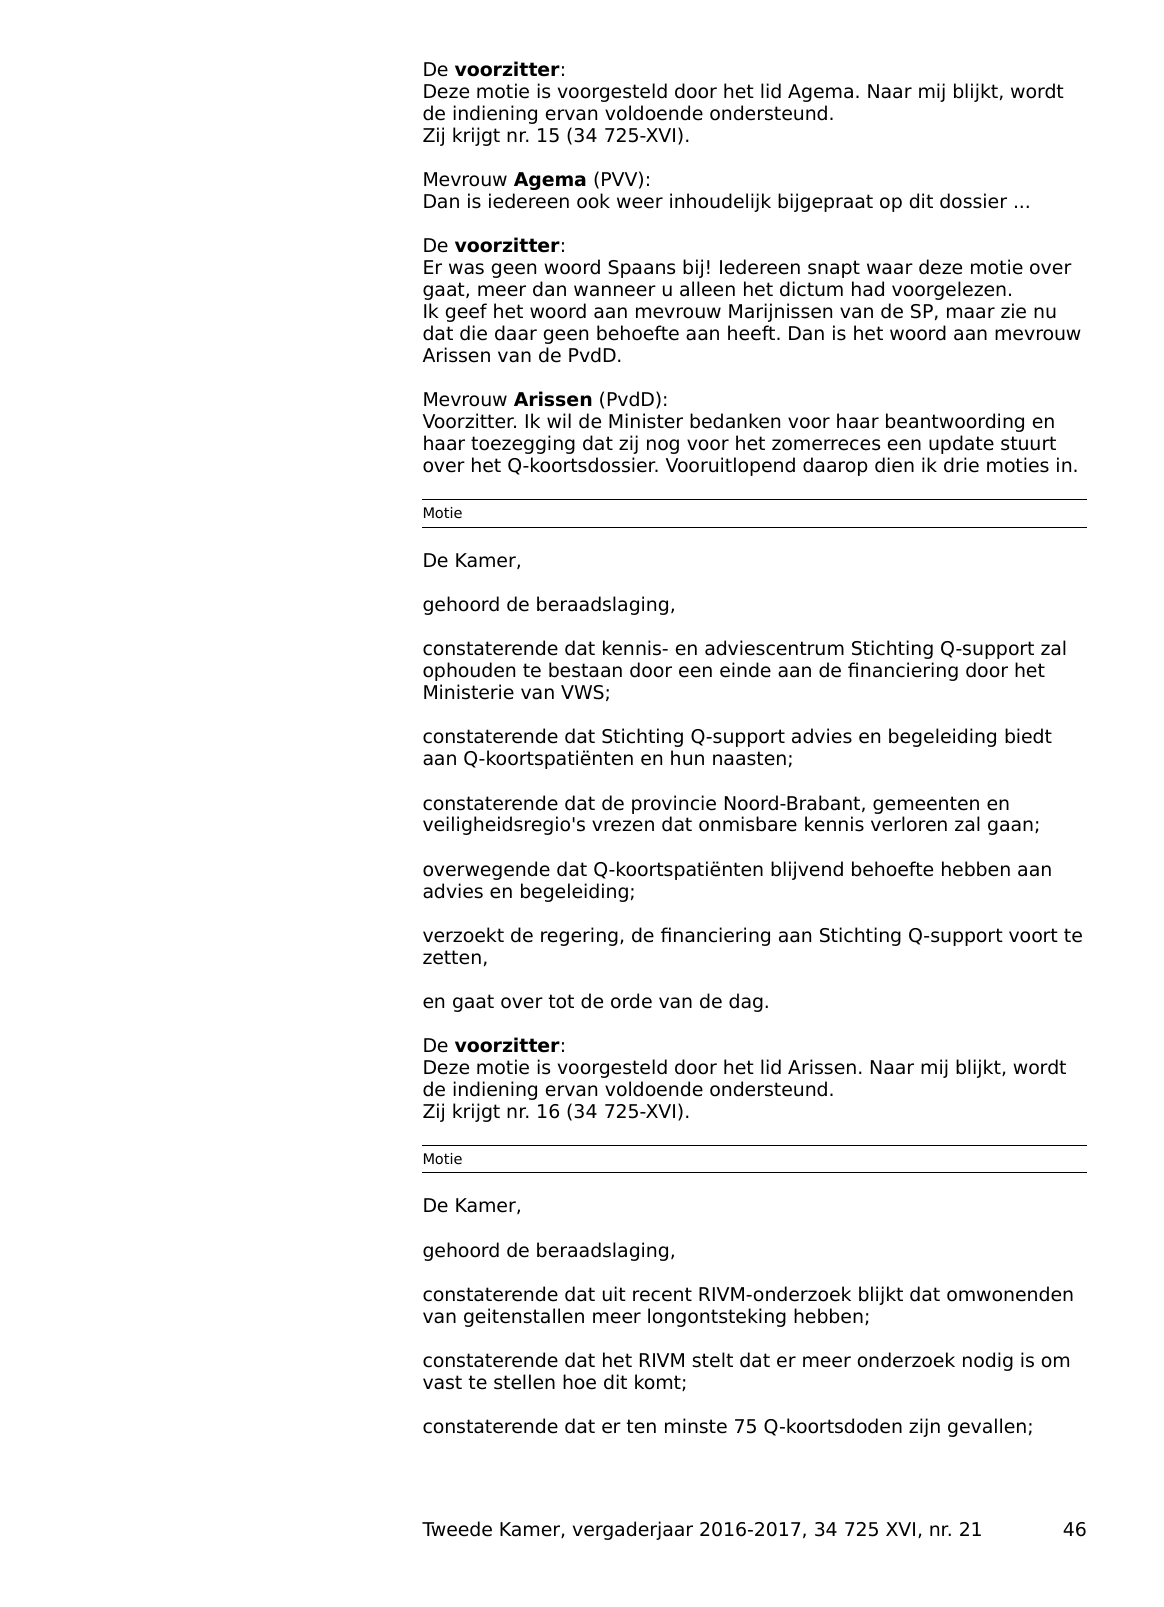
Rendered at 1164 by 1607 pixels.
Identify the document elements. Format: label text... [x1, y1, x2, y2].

text De Kamer, [422, 550, 1087, 572]
text De voorzitter: [422, 59, 1087, 81]
text constaterende dat kennis- en adviescentrum Stichting Q-support zal ophouden te bestaan door een einde aan de financiering door het Ministerie van VWS; [422, 638, 1087, 704]
text Zij krijgt nr. 15 (34 725-XVI). [422, 125, 1087, 147]
text constaterende dat Stichting Q-support advies en begeleiding biedt aan Q-koortspatiënten en hun naasten; [422, 726, 1087, 770]
text Er was geen woord Spaans bij! Iedereen snapt waar deze motie over gaat, meer dan wanneer u alleen het dictum had voorgelezen. [422, 257, 1087, 301]
text gehoord de beraadslaging, [422, 1239, 1087, 1262]
text De Kamer, [422, 1195, 1087, 1217]
text en gaat over tot de orde van de dag. [422, 991, 1087, 1013]
text verzoekt de regering, de financiering aan Stichting Q-support voort te zetten, [422, 925, 1087, 969]
text Mevrouw Arissen (PvdD): [422, 389, 1087, 411]
text Dan is iedereen ook weer inhoudelijk bijgepraat op dit dossier ... [422, 191, 1087, 213]
text constaterende dat het RIVM stelt dat er meer onderzoek nodig is om vast te stellen hoe dit komt; [422, 1350, 1087, 1394]
text constaterende dat er ten minste 75 Q-koortsdoden zijn gevallen; [422, 1416, 1087, 1438]
text constaterende dat uit recent RIVM-onderzoek blijkt dat omwonenden van geitenstallen meer longontsteking hebben; [422, 1284, 1087, 1328]
text De voorzitter: [422, 1035, 1087, 1057]
text Zij krijgt nr. 16 (34 725-XVI). [422, 1101, 1087, 1123]
text Voorzitter. Ik wil de Minister bedanken voor haar beantwoording en haar toezegging dat zij nog voor het zomerreces een update stuurt over het Q-koortsdossier. Vooruitlopend daarop dien ik drie moties in. [422, 411, 1087, 477]
text constaterende dat de provincie Noord-Brabant, gemeenten en veiligheidsregio's vrezen dat onmisbare kennis verloren zal gaan; [422, 792, 1087, 836]
text Ik geef het woord aan mevrouw Marijnissen van de SP, maar zie nu dat die daar geen behoefte aan heeft. Dan is het woord aan mevrouw Arissen van de PvdD. [422, 301, 1087, 367]
text overwegende dat Q-koortspatiënten blijvend behoefte hebben aan advies en begeleiding; [422, 858, 1087, 902]
table_header Motie [422, 1146, 1087, 1172]
text Deze motie is voorgesteld door het lid Arissen. Naar mij blijkt, wordt de indiening ervan voldoende ondersteund. [422, 1057, 1087, 1101]
text De voorzitter: [422, 235, 1087, 257]
text Mevrouw Agema (PVV): [422, 169, 1087, 191]
text Deze motie is voorgesteld door het lid Agema. Naar mij blijkt, wordt de indiening ervan voldoende ondersteund. [422, 81, 1087, 125]
table_header Motie [422, 500, 1087, 527]
text gehoord de beraadslaging, [422, 594, 1087, 616]
